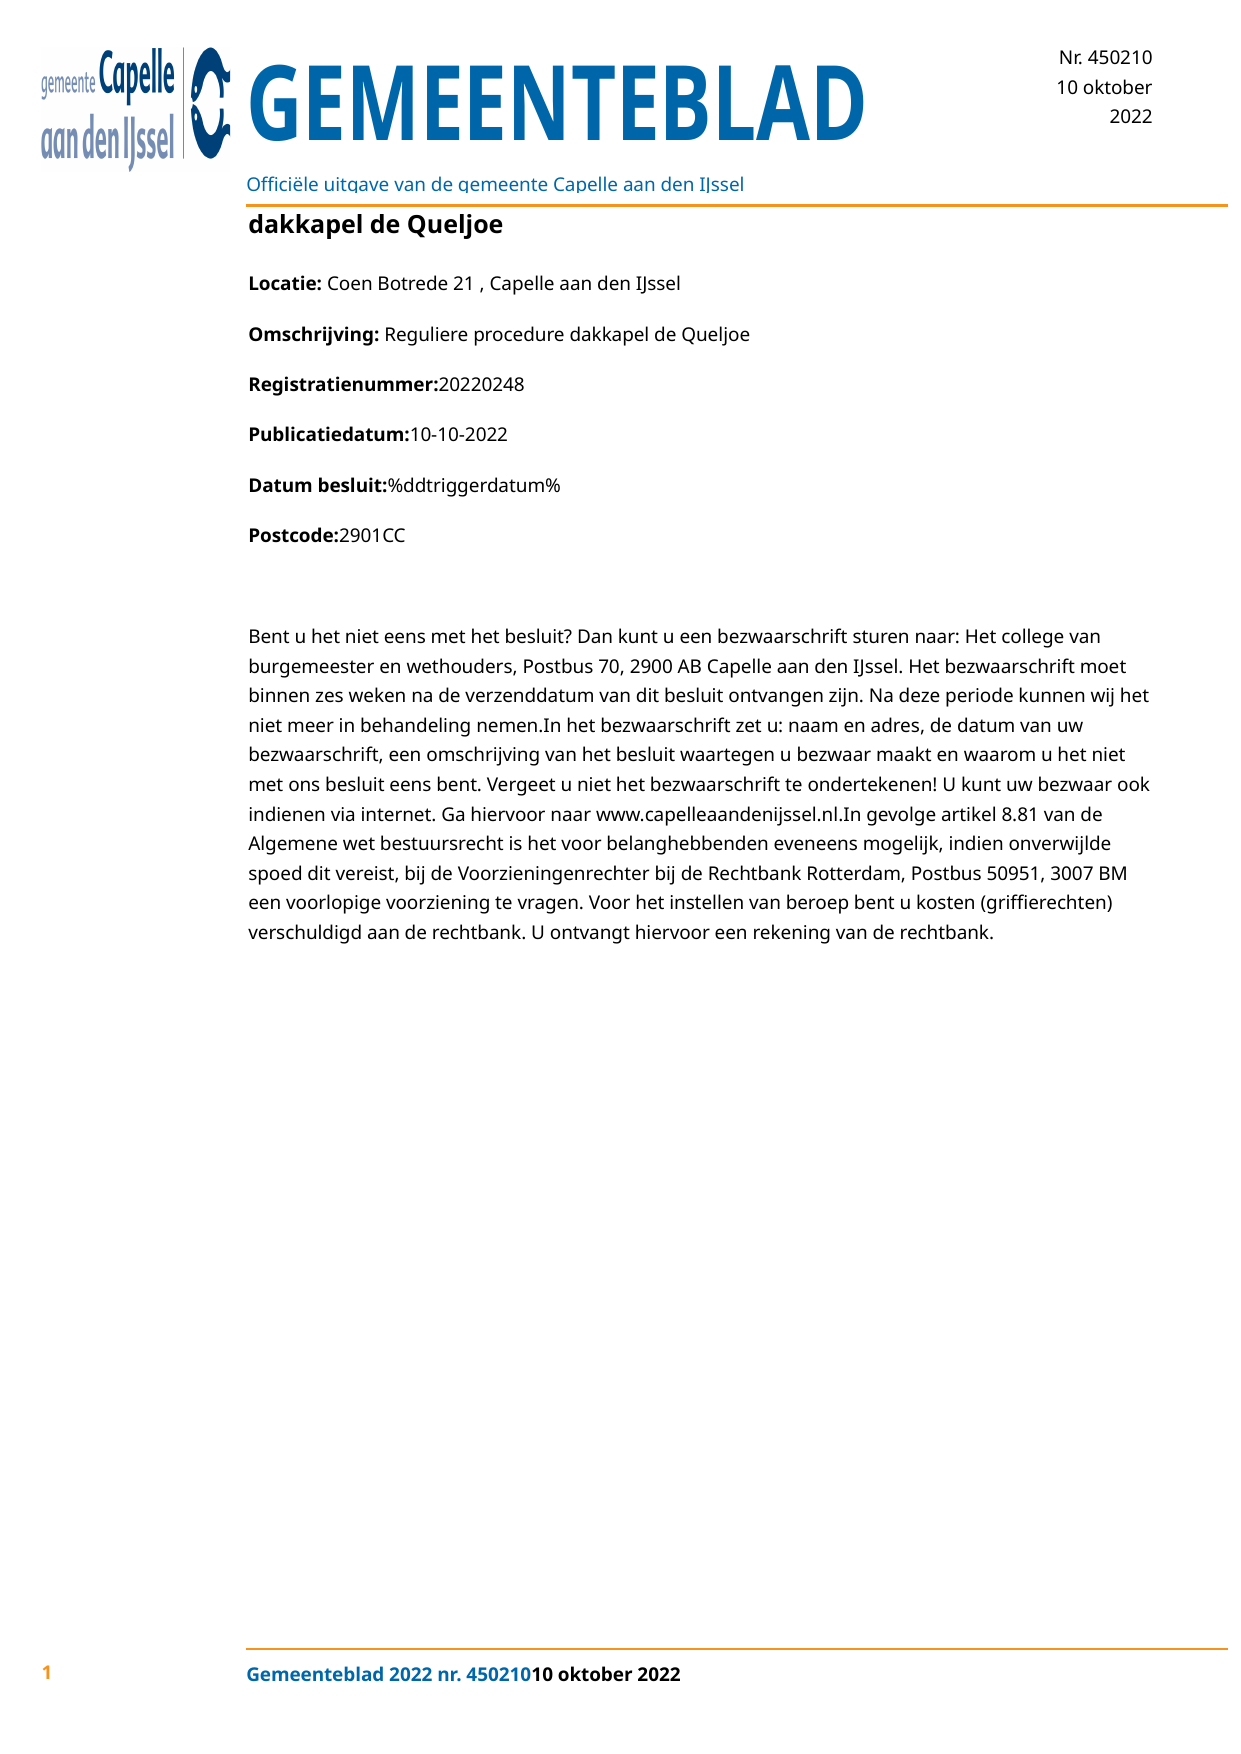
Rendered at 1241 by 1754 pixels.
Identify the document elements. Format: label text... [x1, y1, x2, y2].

text Postcode:2901CC [248, 522, 1152, 548]
text Datum besluit:%ddtriggerdatum% [248, 472, 1152, 498]
text Registratienummer:20220248 [248, 371, 1152, 397]
text Locatie: Coen Botrede 21 , Capelle aan den IJssel [248, 270, 1152, 296]
text dakkapel de Queljoe [248, 207, 1152, 241]
text Omschrijving: Reguliere procedure dakkapel de Queljoe [248, 321, 1152, 346]
picture [41, 47, 231, 172]
text Bent u het niet eens met het besluit? Dan kunt u een bezwaarschrift sturen naar: Het college van burgemeester en wethouders, Postbus 70, 2900 AB Capelle aan den IJssel. Het bezwaarschrift moet binnen zes weken na de verzenddatum van dit besluit ontvangen zijn. Na deze periode kunnen wij het niet meer in behandeling nemen.In het bezwaarschrift zet u: naam en adres, de datum van uw bezwaarschrift, een omschrijving van het besluit waartegen u bezwaar maakt en waarom u het niet met ons besluit eens bent. Vergeet u niet het bezwaarschrift te ondertekenen! U kunt uw bezwaar ook indienen via internet. Ga hiervoor naar www.capelleaandenijssel.nl.In gevolge artikel 8.81 van de Algemene wet bestuursrecht is het voor belanghebbenden eveneens mogelijk, indien onverwijlde spoed dit vereist, bij de Voorzieningenrechter bij de Rechtbank Rotterdam, Postbus 50951, 3007 BM een voorlopige voorziening te vragen. Voor het instellen van beroep bent u kosten (griffierechten) verschuldigd aan de rechtbank. U ontvangt hiervoor een rekening van de rechtbank. [248, 623, 1152, 945]
text Publicatiedatum:10-10-2022 [248, 422, 1152, 447]
